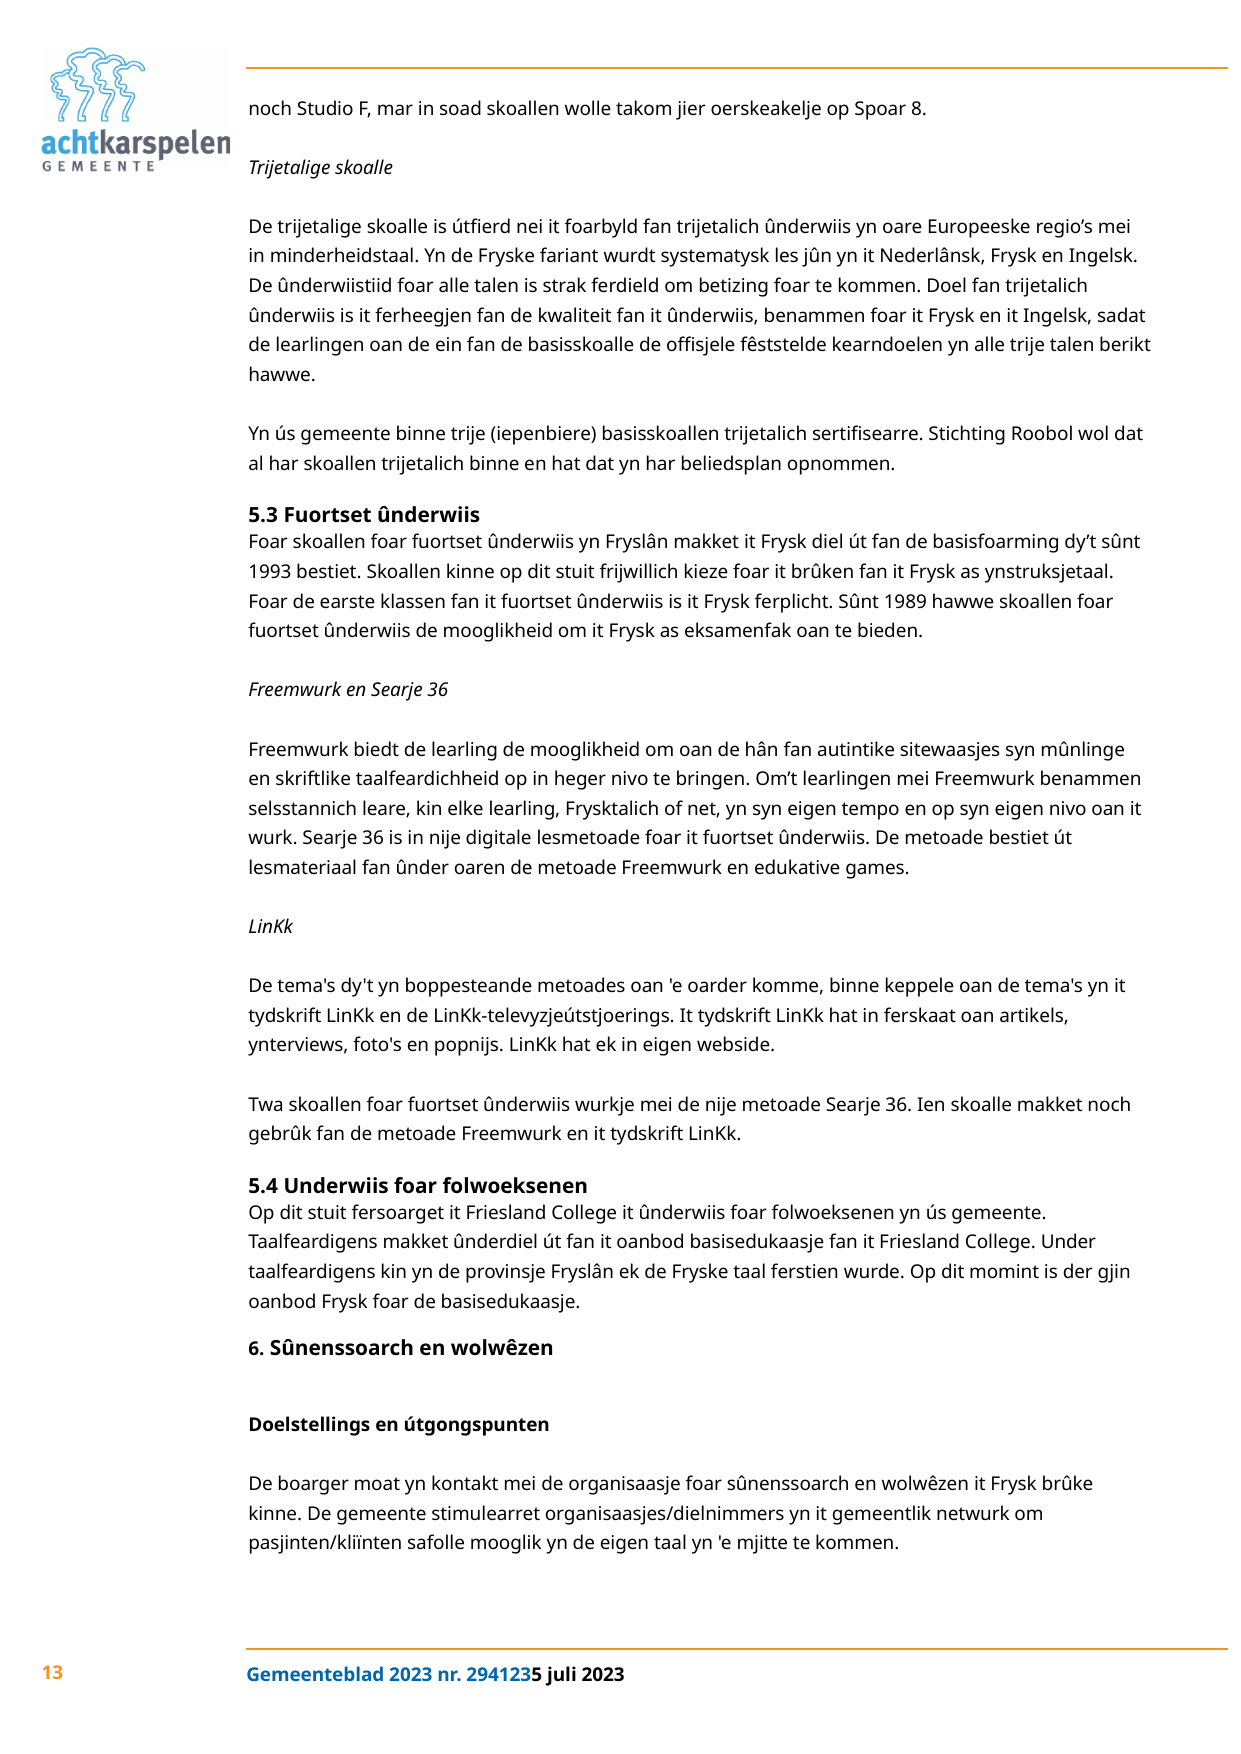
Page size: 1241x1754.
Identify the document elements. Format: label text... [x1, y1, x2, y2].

text noch Studio F, mar in soad skoallen wolle takom jier oerskeakelje op Spoar 8. [248, 95, 1152, 121]
text 6. Sûnenssoarch en wolwêzen [248, 1333, 1152, 1362]
text Twa skoallen foar fuortset ûnderwiis wurkje mei de nije metoade Searje 36. Ien skoalle makket noch gebrûk fan de metoade Freemwurk en it tydskrift LinKk. [248, 1091, 1152, 1146]
text De trijetalige skoalle is útfierd nei it foarbyld fan trijetalich ûnderwiis yn oare Europeeske regio’s mei in minderheidstaal. Yn de Fryske fariant wurdt systematysk les jûn yn it Nederlânsk, Frysk en Ingelsk. De ûnderwiistiid foar alle talen is strak ferdield om betizing foar te kommen. Doel fan trijetalich ûnderwiis is it ferheegjen fan de kwaliteit fan it ûnderwiis, benammen foar it Frysk en it Ingelsk, sadat de learlingen oan de ein fan de basisskoalle de offisjele fêststelde kearndoelen yn alle trije talen berikt hawwe. [248, 213, 1152, 387]
text Yn ús gemeente binne trije (iepenbiere) basisskoallen trijetalich sertifisearre. Stichting Roobol wol dat al har skoallen trijetalich binne en hat dat yn har beliedsplan opnommen. [248, 420, 1152, 476]
text De boarger moat yn kontakt mei de organisaasje foar sûnenssoarch en wolwêzen it Frysk brûke kinne. De gemeente stimulearret organisaasjes/dielnimmers yn it gemeentlik netwurk om pasjinten/kliïnten safolle mooglik yn de eigen taal yn 'e mjitte te kommen. [248, 1470, 1152, 1555]
text Foar skoallen foar fuortset ûnderwiis yn Fryslân makket it Frysk diel út fan de basisfoarming dy’t sûnt 1993 bestiet. Skoallen kinne op dit stuit frijwillich kieze foar it brûken fan it Frysk as ynstruksjetaal. Foar de earste klassen fan it fuortset ûnderwiis is it Frysk ferplicht. Sûnt 1989 hawwe skoallen foar fuortset ûnderwiis de mooglikheid om it Frysk as eksamenfak oan te bieden. [248, 529, 1152, 643]
text 5.3 Fuortset ûnderwiis [248, 500, 1152, 529]
picture [41, 47, 231, 172]
text De tema's dy't yn boppesteande metoades oan 'e oarder komme, binne keppele oan de tema's yn it tydskrift LinKk en de LinKk-televyzjeútstjoerings. It tydskrift LinKk hat in ferskaat oan artikels, ynterviews, foto's en popnijs. LinKk hat ek in eigen webside. [248, 972, 1152, 1057]
text Trijetalige skoalle [248, 154, 1152, 180]
text 5.4 Underwiis foar folwoeksenen [248, 1171, 1152, 1199]
text Freemwurk biedt de learling de mooglikheid om oan de hân fan autintike sitewaasjes syn mûnlinge en skriftlike taalfeardichheid op in heger nivo te bringen. Om’t learlingen mei Freemwurk benammen selsstannich leare, kin elke learling, Frysktalich of net, yn syn eigen tempo en op syn eigen nivo oan it wurk. Searje 36 is in nije digitale lesmetoade foar it fuortset ûnderwiis. De metoade bestiet út lesmateriaal fan ûnder oaren de metoade Freemwurk en edukative games. [248, 736, 1152, 880]
text Doelstellings en útgongspunten [248, 1411, 1152, 1437]
text LinKk [248, 913, 1152, 939]
text Freemwurk en Searje 36 [248, 677, 1152, 702]
text Op dit stuit fersoarget it Friesland College it ûnderwiis foar folwoeksenen yn ús gemeente. Taalfeardigens makket ûnderdiel út fan it oanbod basisedukaasje fan it Friesland College. Under taalfeardigens kin yn de provinsje Fryslân ek de Fryske taal ferstien wurde. Op dit momint is der gjin oanbod Frysk foar de basisedukaasje. [248, 1199, 1152, 1314]
